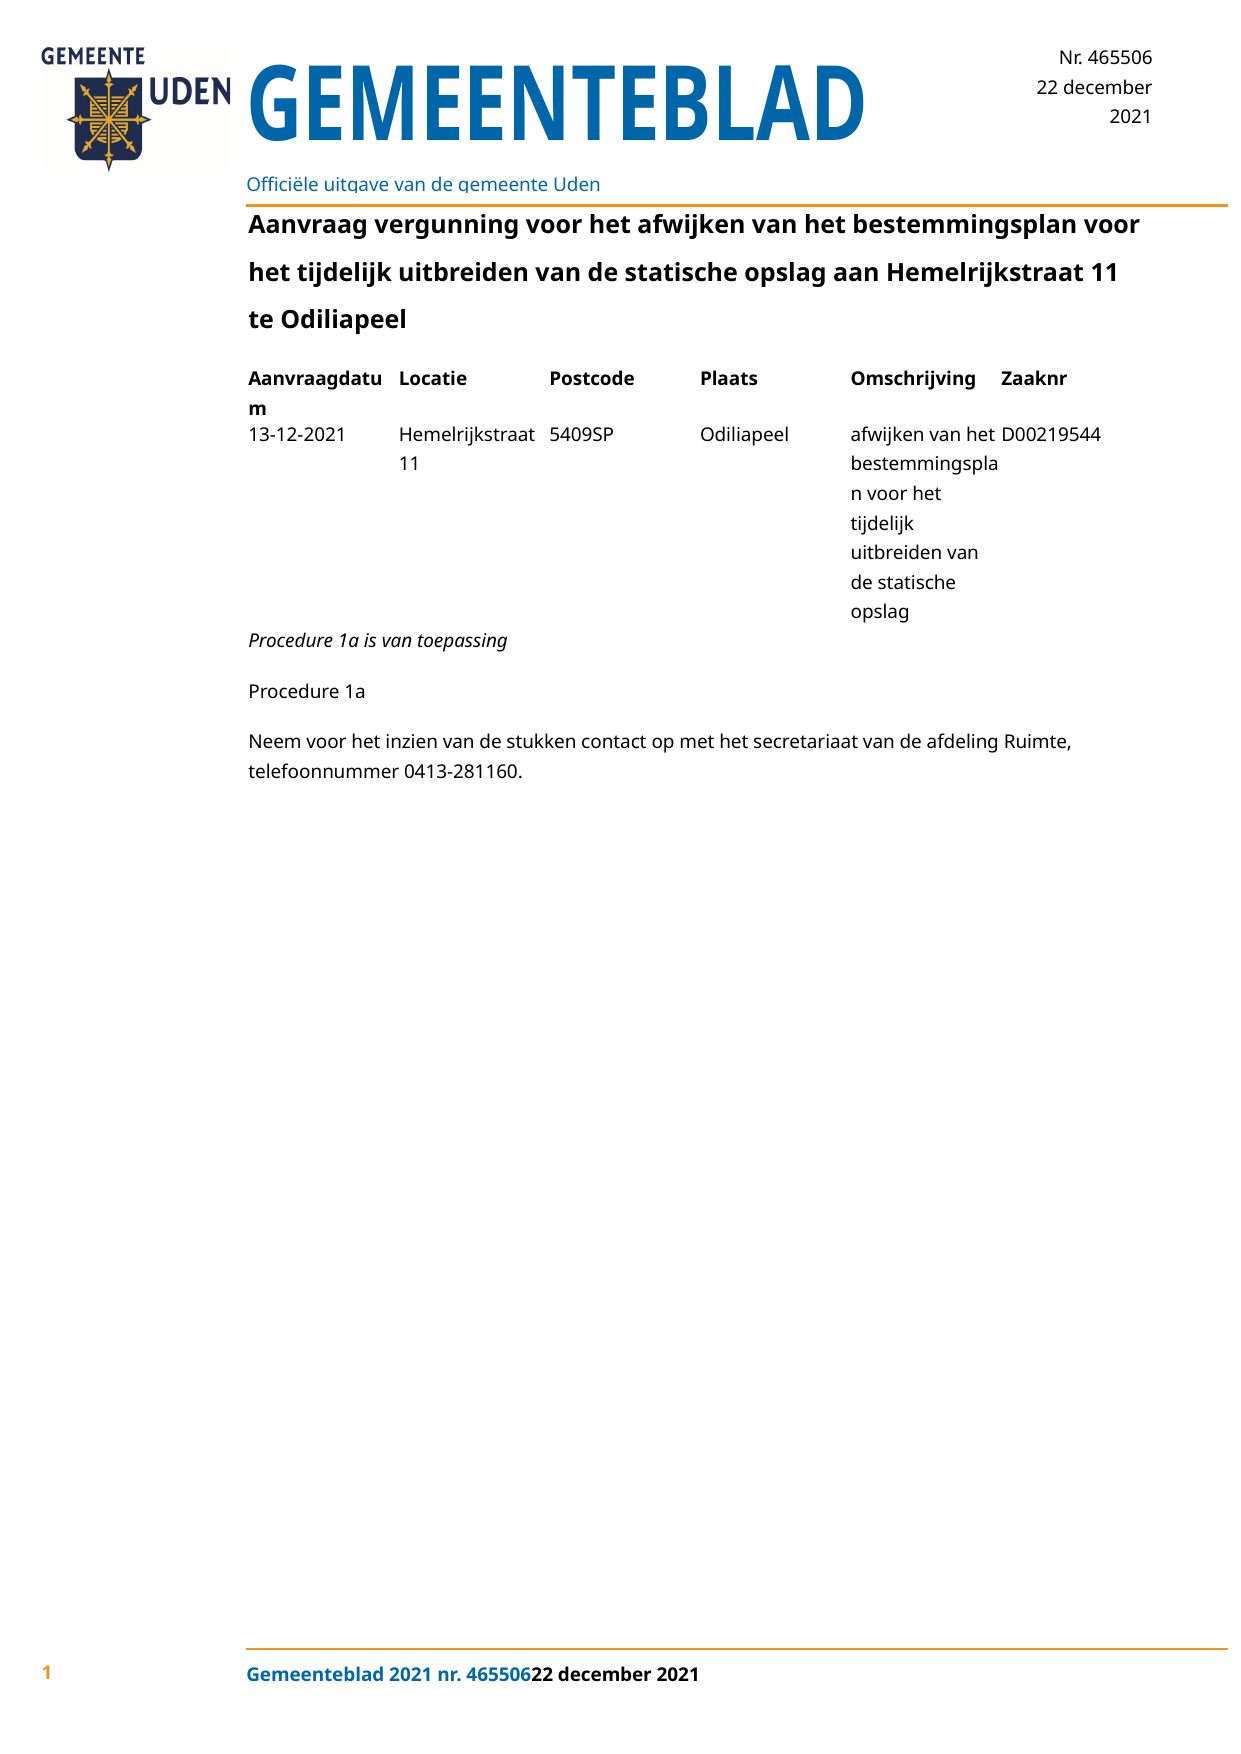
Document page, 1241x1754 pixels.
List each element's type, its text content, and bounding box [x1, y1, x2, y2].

table_cell Hemelrijkstraat 11 [399, 421, 549, 624]
table_header Zaaknr [1001, 366, 1152, 421]
table_header Omschrijving [850, 366, 1001, 421]
text Procedure 1a [248, 678, 1152, 703]
table_header Postcode [549, 366, 700, 421]
table_cell 5409SP [549, 421, 700, 624]
picture [41, 47, 231, 172]
table_cell D00219544 [1001, 421, 1152, 624]
table_header Plaats [700, 366, 850, 421]
table_cell afwijken van het bestemmingsplan voor het tijdelijk uitbreiden van de statische opslag [850, 421, 1001, 624]
text Neem voor het inzien van de stukken contact op met het secretariaat van de afdeling Ruimte, telefoonnummer 0413-281160. [248, 728, 1152, 783]
table_header Locatie [399, 366, 549, 421]
table_cell 13-12-2021 [248, 421, 398, 624]
text Aanvraag vergunning voor het afwijken van het bestemmingsplan voor het tijdelijk uitbreiden van de statische opslag aan Hemelrijkstraat 11 te Odiliapeel [248, 207, 1152, 336]
table_header Aanvraagdatum [248, 366, 398, 421]
table_cell Odiliapeel [700, 421, 850, 624]
text Procedure 1a is van toepassing [248, 627, 1152, 653]
